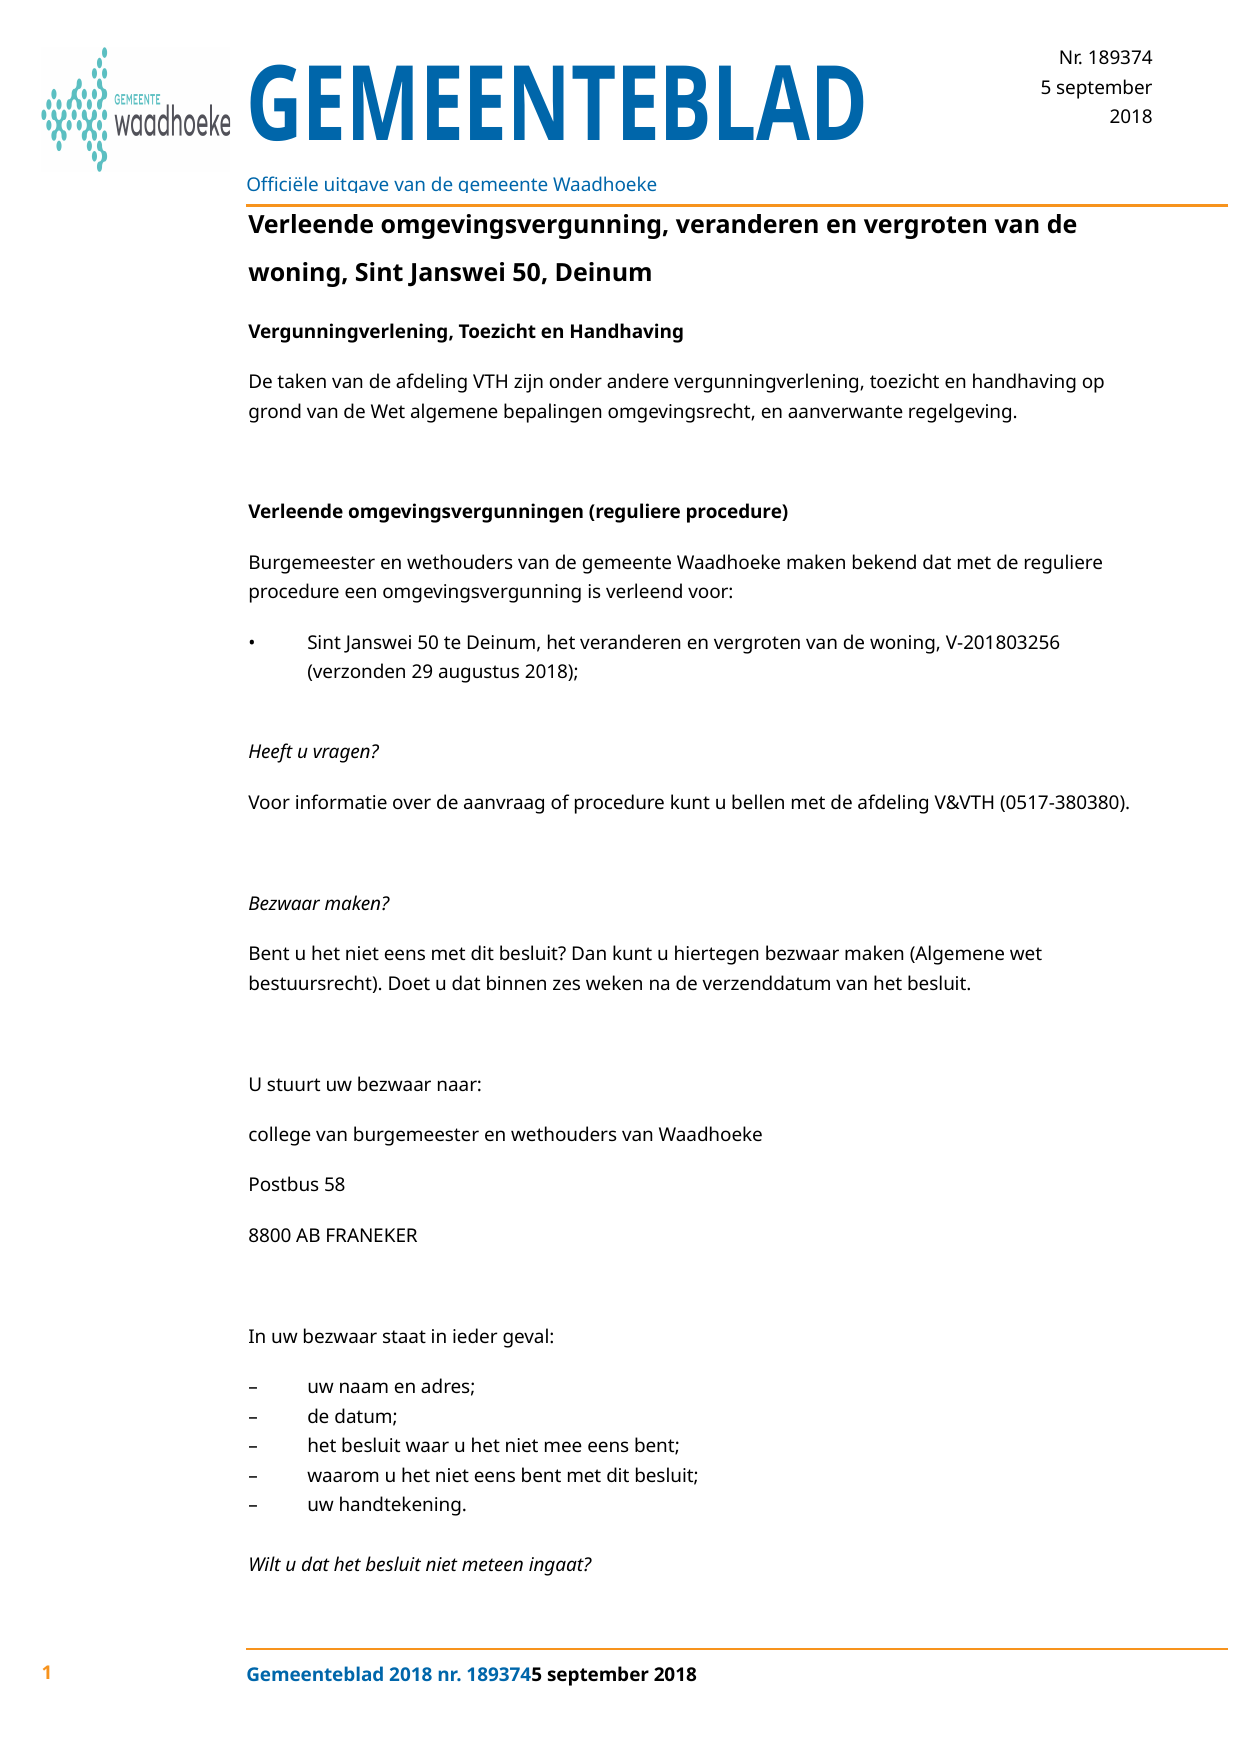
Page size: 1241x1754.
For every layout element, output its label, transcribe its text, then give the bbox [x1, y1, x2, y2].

text In uw bezwaar staat in ieder geval: [248, 1323, 1152, 1349]
text Bezwaar maken? [248, 890, 1152, 916]
text Verleende omgevingsvergunningen (reguliere procedure) [248, 499, 1152, 524]
text Voor informatie over de aanvraag of procedure kunt u bellen met de afdeling V&VTH (0517-380380). [248, 789, 1152, 815]
text 8800 AB FRANEKER [248, 1222, 1152, 1248]
list Sint Janswei 50 te Deinum, het veranderen en vergroten van de woning, V-201803256 (verzonden 29 augustus 2018); [248, 629, 1152, 684]
text college van burgemeester en wethouders van Waadhoeke [248, 1121, 1152, 1147]
list de datum; [248, 1403, 1152, 1429]
picture [41, 47, 231, 172]
text Vergunningverlening, Toezicht en Handhaving [248, 318, 1152, 344]
text Wilt u dat het besluit niet meteen ingaat? [248, 1551, 1152, 1577]
text Burgemeester en wethouders van de gemeente Waadhoeke maken bekend dat met de reguliere procedure een omgevingsvergunning is verleend voor: [248, 549, 1152, 604]
list het besluit waar u het niet mee eens bent; [248, 1432, 1152, 1458]
list waarom u het niet eens bent met dit besluit; [248, 1462, 1152, 1488]
text Bent u het niet eens met dit besluit? Dan kunt u hiertegen bezwaar maken (Algemene wet bestuursrecht). Doet u dat binnen zes weken na de verzenddatum van het besluit. [248, 940, 1152, 996]
text Postbus 58 [248, 1172, 1152, 1197]
text De taken van de afdeling VTH zijn onder andere vergunningverlening, toezicht en handhaving op grond van de Wet algemene bepalingen omgevingsrecht, en aanverwante regelgeving. [248, 368, 1152, 424]
text Heeft u vragen? [248, 739, 1152, 764]
list uw naam en adres; [248, 1373, 1152, 1399]
list uw handtekening. [248, 1492, 1152, 1517]
text Verleende omgevingsvergunning, veranderen en vergroten van de woning, Sint Janswei 50, Deinum [248, 207, 1152, 288]
text U stuurt uw bezwaar naar: [248, 1071, 1152, 1097]
